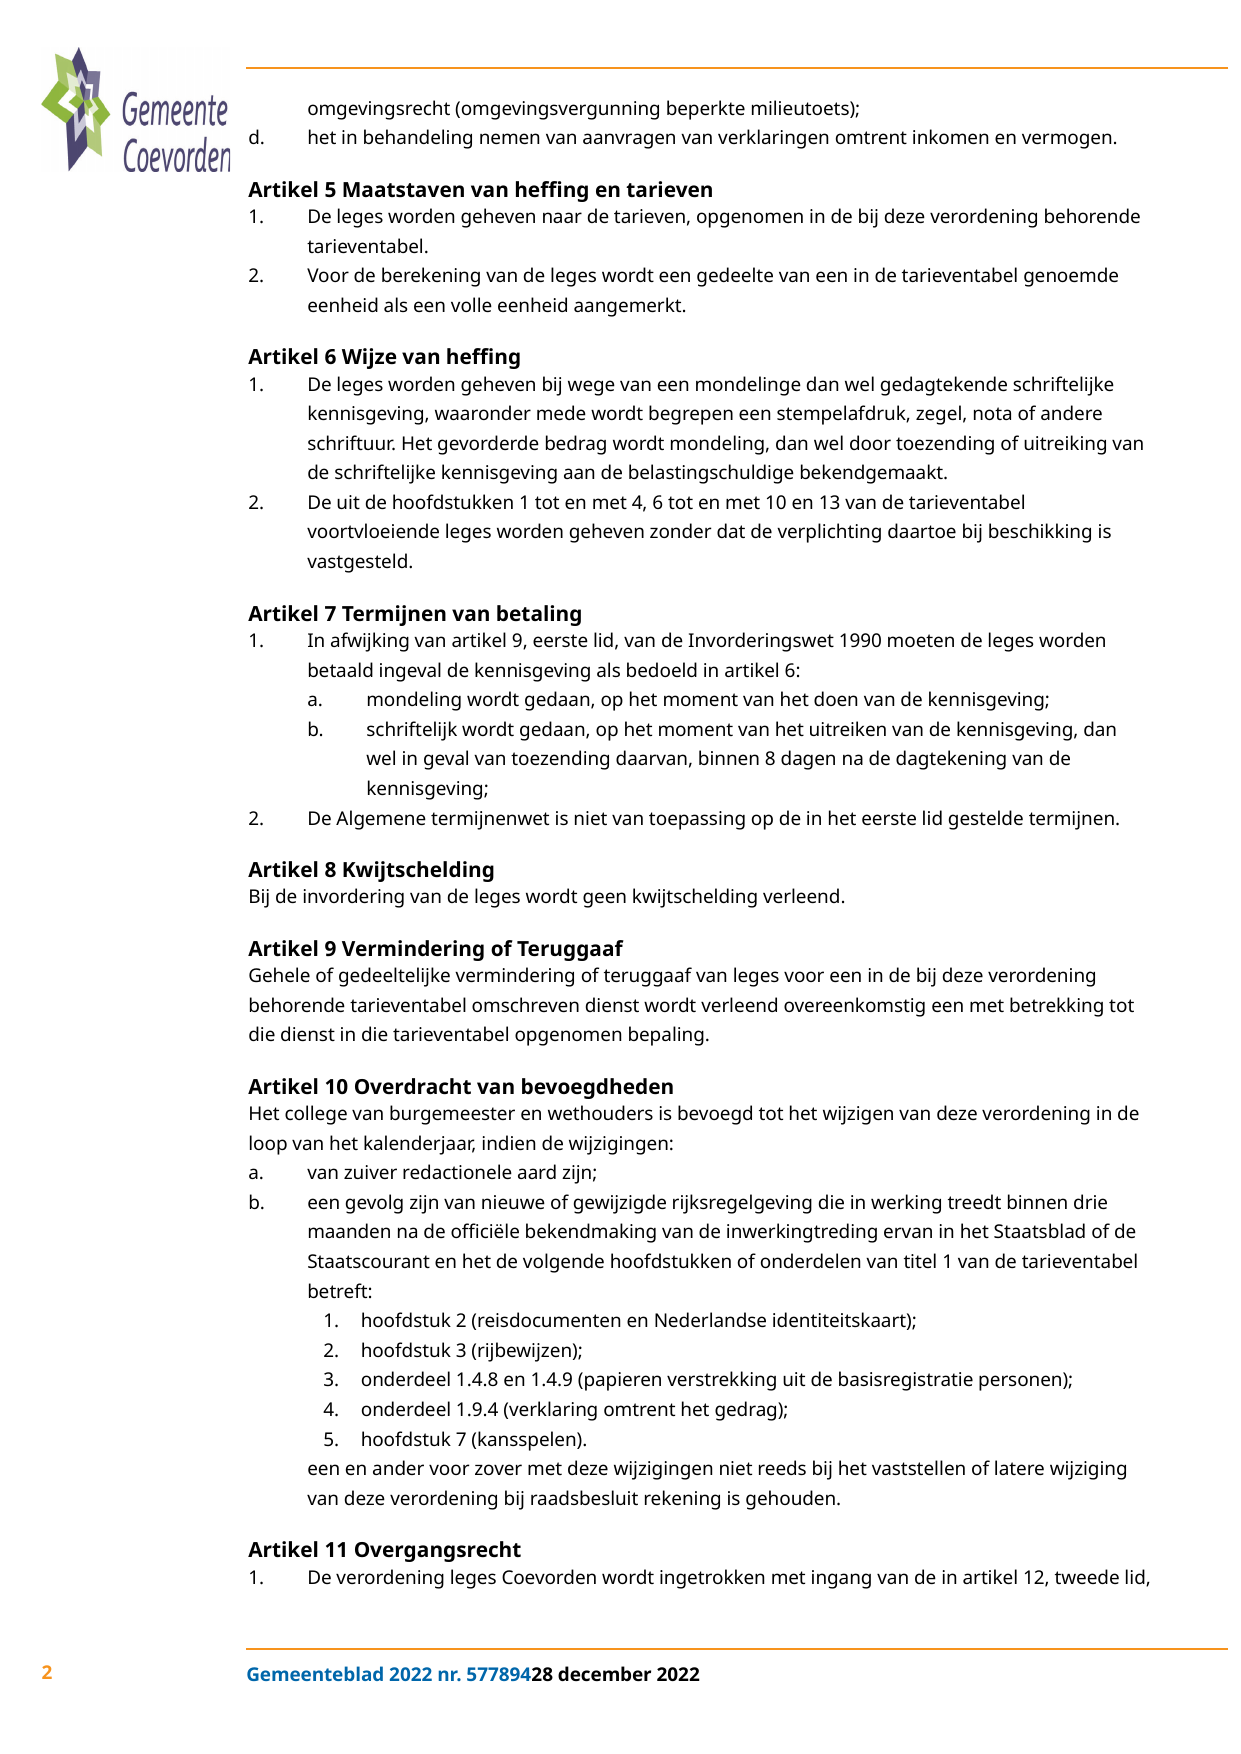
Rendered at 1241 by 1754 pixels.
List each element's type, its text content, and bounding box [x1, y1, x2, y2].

text Artikel 5 Maatstaven van heffing en tarieven [248, 175, 1152, 203]
list schriftelijk wordt gedaan, op het moment van het uitreiken van de kennisgeving, dan wel in geval van toezending daarvan, binnen 8 dagen na de dagtekening van de kennisgeving; [307, 716, 1152, 801]
list De uit de hoofdstukken 1 tot en met 4, 6 tot en met 10 en 13 van de tarieventabel voortvloeiende leges worden geheven zonder dat de verplichting daartoe bij beschikking is vastgesteld. [248, 489, 1152, 574]
picture [41, 47, 231, 172]
list een en ander voor zover met deze wijzigingen niet reeds bij het vaststellen of latere wijziging van deze verordening bij raadsbesluit rekening is gehouden. [248, 1455, 1152, 1511]
list Voor de berekening van de leges wordt een gedeelte van een in de tarieventabel genoemde eenheid als een volle eenheid aangemerkt. [248, 262, 1152, 318]
list onderdeel 1.4.8 en 1.4.9 (papieren verstrekking uit de basisregistratie personen); [323, 1367, 1152, 1392]
text Bij de invordering van de leges wordt geen kwijtschelding verleend. [248, 883, 1152, 909]
text Artikel 8 Kwijtschelding [248, 855, 1152, 883]
list hoofdstuk 7 (kansspelen). [323, 1426, 1152, 1452]
text Het college van burgemeester en wethouders is bevoegd tot het wijzigen van deze verordening in de loop van het kalenderjaar, indien de wijzigingen: [248, 1100, 1152, 1156]
list een gevolg zijn van nieuwe of gewijzigde rijksregelgeving die in werking treedt binnen drie maanden na de officiële bekendmaking van de inwerkingtreding ervan in het Staatsblad of de Staatscourant en het de volgende hoofdstukken of onderdelen van titel 1 van de tarieventabel betreft: [248, 1189, 1152, 1304]
list In afwijking van artikel 9, eerste lid, van de Invorderingswet 1990 moeten de leges worden betaald ingeval de kennisgeving als bedoeld in artikel 6: [248, 627, 1152, 682]
text Artikel 7 Termijnen van betaling [248, 599, 1152, 627]
list hoofdstuk 2 (reisdocumenten en Nederlandse identiteitskaart); [323, 1307, 1152, 1333]
list omgevingsrecht (omgevingsvergunning beperkte milieutoets); [248, 95, 1152, 121]
list het in behandeling nemen van aanvragen van verklaringen omtrent inkomen en vermogen. [248, 124, 1152, 150]
list De leges worden geheven bij wege van een mondelinge dan wel gedagtekende schriftelijke kennisgeving, waaronder mede wordt begrepen een stempelafdruk, zegel, nota of andere schriftuur. Het gevorderde bedrag wordt mondeling, dan wel door toezending of uitreiking van de schriftelijke kennisgeving aan de belastingschuldige bekendgemaakt. [248, 371, 1152, 485]
text Gehele of gedeeltelijke vermindering of teruggaaf van leges voor een in de bij deze verordening behorende tarieventabel omschreven dienst wordt verleend overeenkomstig een met betrekking tot die dienst in die tarieventabel opgenomen bepaling. [248, 962, 1152, 1047]
text Artikel 11 Overgangsrecht [248, 1535, 1152, 1564]
list De leges worden geheven naar de tarieven, opgenomen in de bij deze verordening behorende tarieventabel. [248, 203, 1152, 258]
list mondeling wordt gedaan, op het moment van het doen van de kennisgeving; [307, 686, 1152, 712]
list van zuiver redactionele aard zijn; [248, 1159, 1152, 1185]
list De verordening leges Coevorden wordt ingetrokken met ingang van de in artikel 12, tweede lid, [248, 1564, 1152, 1589]
text Artikel 6 Wijze van heffing [248, 342, 1152, 371]
list hoofdstuk 3 (rijbewijzen); [323, 1337, 1152, 1363]
list onderdeel 1.9.4 (verklaring omtrent het gedrag); [323, 1396, 1152, 1422]
text Artikel 9 Vermindering of Teruggaaf [248, 934, 1152, 962]
text Artikel 10 Overdracht van bevoegdheden [248, 1072, 1152, 1100]
list De Algemene termijnenwet is niet van toepassing op de in het eerste lid gestelde termijnen. [248, 805, 1152, 830]
